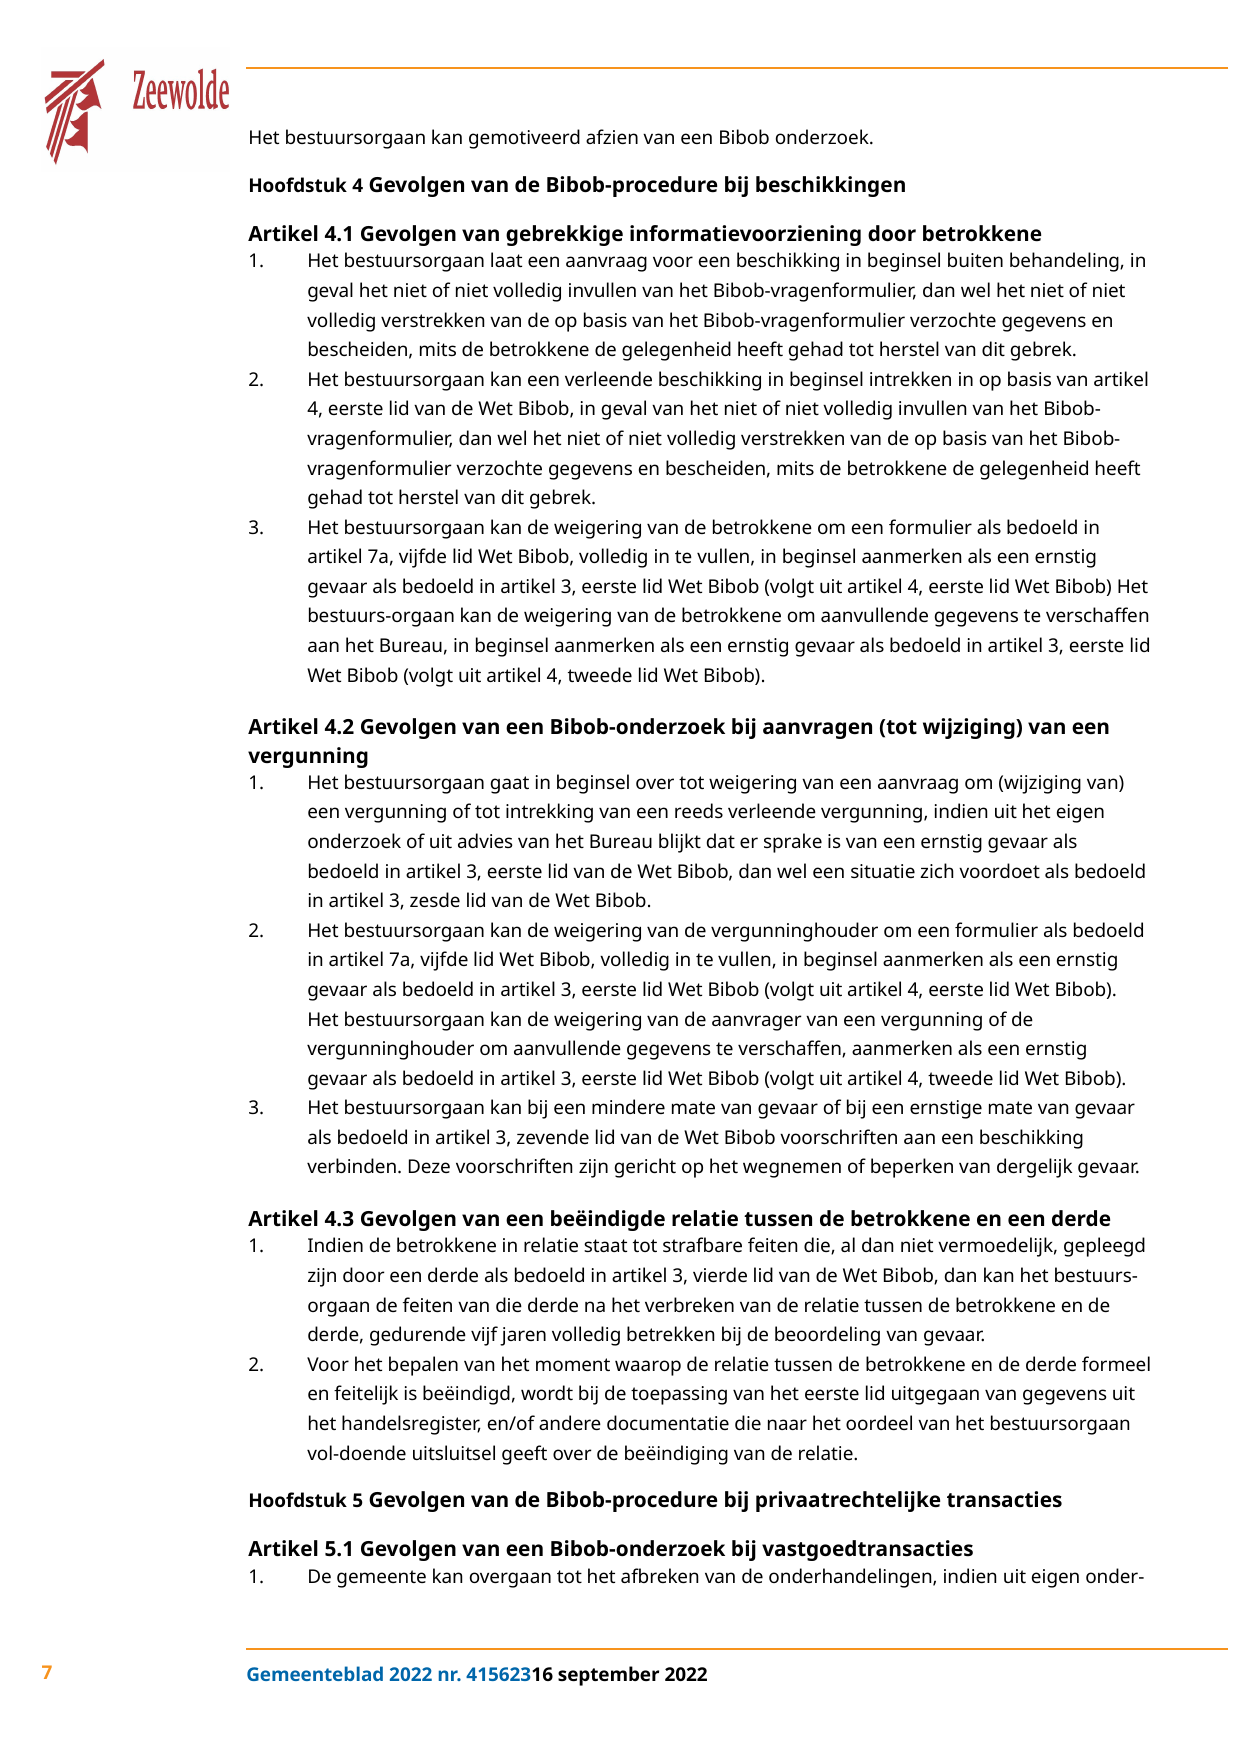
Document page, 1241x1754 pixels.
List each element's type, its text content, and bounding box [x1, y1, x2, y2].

list Het bestuursorgaan laat een aanvraag voor een beschikking in beginsel buiten behandeling, in geval het niet of niet volledig invullen van het Bibob-vragenformulier, dan wel het niet of niet volledig verstrekken van de op basis van het Bibob-vragenformulier verzochte gegevens en bescheiden, mits de betrokkene de gelegenheid heeft gehad tot herstel van dit gebrek. [248, 248, 1152, 362]
list Het bestuursorgaan kan de weigering van de vergunninghouder om een formulier als bedoeld in artikel 7a, vijfde lid Wet Bibob, volledig in te vullen, in beginsel aanmerken als een ernstig gevaar als bedoeld in artikel 3, eerste lid Wet Bibob (volgt uit artikel 4, eerste lid Wet Bibob). Het bestuursorgaan kan de weigering van de aanvrager van een vergunning of de vergunninghouder om aanvullende gegevens te verschaffen, aanmerken als een ernstig gevaar als bedoeld in artikel 3, eerste lid Wet Bibob (volgt uit artikel 4, tweede lid Wet Bibob). [248, 917, 1152, 1091]
text Hoofdstuk 5 Gevolgen van de Bibob-procedure bij privaatrechtelijke transacties [248, 1485, 1152, 1514]
list Het bestuursorgaan gaat in beginsel over tot weigering van een aanvraag om (wijziging van) een vergunning of tot intrekking van een reeds verleende vergunning, indien uit het eigen onderzoek of uit advies van het Bureau blijkt dat er sprake is van een ernstig gevaar als bedoeld in artikel 3, eerste lid van de Wet Bibob, dan wel een situatie zich voordoet als bedoeld in artikel 3, zesde lid van de Wet Bibob. [248, 769, 1152, 913]
list Voor het bepalen van het moment waarop de relatie tussen de betrokkene en de derde formeel en feitelijk is beëindigd, wordt bij de toepassing van het eerste lid uitgegaan van gegevens uit het handelsregister, en/of andere documentatie die naar het oordeel van het bestuursorgaan vol-doende uitsluitsel geeft over de beëindiging van de relatie. [248, 1351, 1152, 1465]
text Artikel 5.1 Gevolgen van een Bibob-onderzoek bij vastgoedtransacties [248, 1534, 1152, 1563]
text Artikel 4.3 Gevolgen van een beëindigde relatie tussen de betrokkene en een derde [248, 1204, 1152, 1233]
list Indien de betrokkene in relatie staat tot strafbare feiten die, al dan niet vermoedelijk, gepleegd zijn door een derde als bedoeld in artikel 3, vierde lid van de Wet Bibob, dan kan het bestuurs-orgaan de feiten van die derde na het verbreken van de relatie tussen de betrokkene en de derde, gedurende vijf jaren volledig betrekken bij de beoordeling van gevaar. [248, 1233, 1152, 1347]
list Het bestuursorgaan kan een verleende beschikking in beginsel intrekken in op basis van artikel 4, eerste lid van de Wet Bibob, in geval van het niet of niet volledig invullen van het Bibob-vragenformulier, dan wel het niet of niet volledig verstrekken van de op basis van het Bibob-vragenformulier verzochte gegevens en bescheiden, mits de betrokkene de gelegenheid heeft gehad tot herstel van dit gebrek. [248, 366, 1152, 510]
text Het bestuursorgaan kan gemotiveerd afzien van een Bibob onderzoek. [248, 124, 1152, 150]
list De gemeente kan overgaan tot het afbreken van de onderhandelingen, indien uit eigen onder- [248, 1563, 1152, 1589]
list Het bestuursorgaan kan de weigering van de betrokkene om een formulier als bedoeld in artikel 7a, vijfde lid Wet Bibob, volledig in te vullen, in beginsel aanmerken als een ernstig gevaar als bedoeld in artikel 3, eerste lid Wet Bibob (volgt uit artikel 4, eerste lid Wet Bibob) Het bestuurs-orgaan kan de weigering van de betrokkene om aanvullende gegevens te verschaffen aan het Bureau, in beginsel aanmerken als een ernstig gevaar als bedoeld in artikel 3, eerste lid Wet Bibob (volgt uit artikel 4, tweede lid Wet Bibob). [248, 514, 1152, 688]
text Artikel 4.1 Gevolgen van gebrekkige informatievoorziening door betrokkene [248, 219, 1152, 248]
picture [41, 47, 231, 172]
list Het bestuursorgaan kan bij een mindere mate van gevaar of bij een ernstige mate van gevaar als bedoeld in artikel 3, zevende lid van de Wet Bibob voorschriften aan een beschikking verbinden. Deze voorschriften zijn gericht op het wegnemen of beperken van dergelijk gevaar. [248, 1094, 1152, 1179]
text Hoofdstuk 4 Gevolgen van de Bibob-procedure bij beschikkingen [248, 170, 1152, 198]
text Artikel 4.2 Gevolgen van een Bibob-onderzoek bij aanvragen (tot wijziging) van een vergunning [248, 712, 1152, 769]
